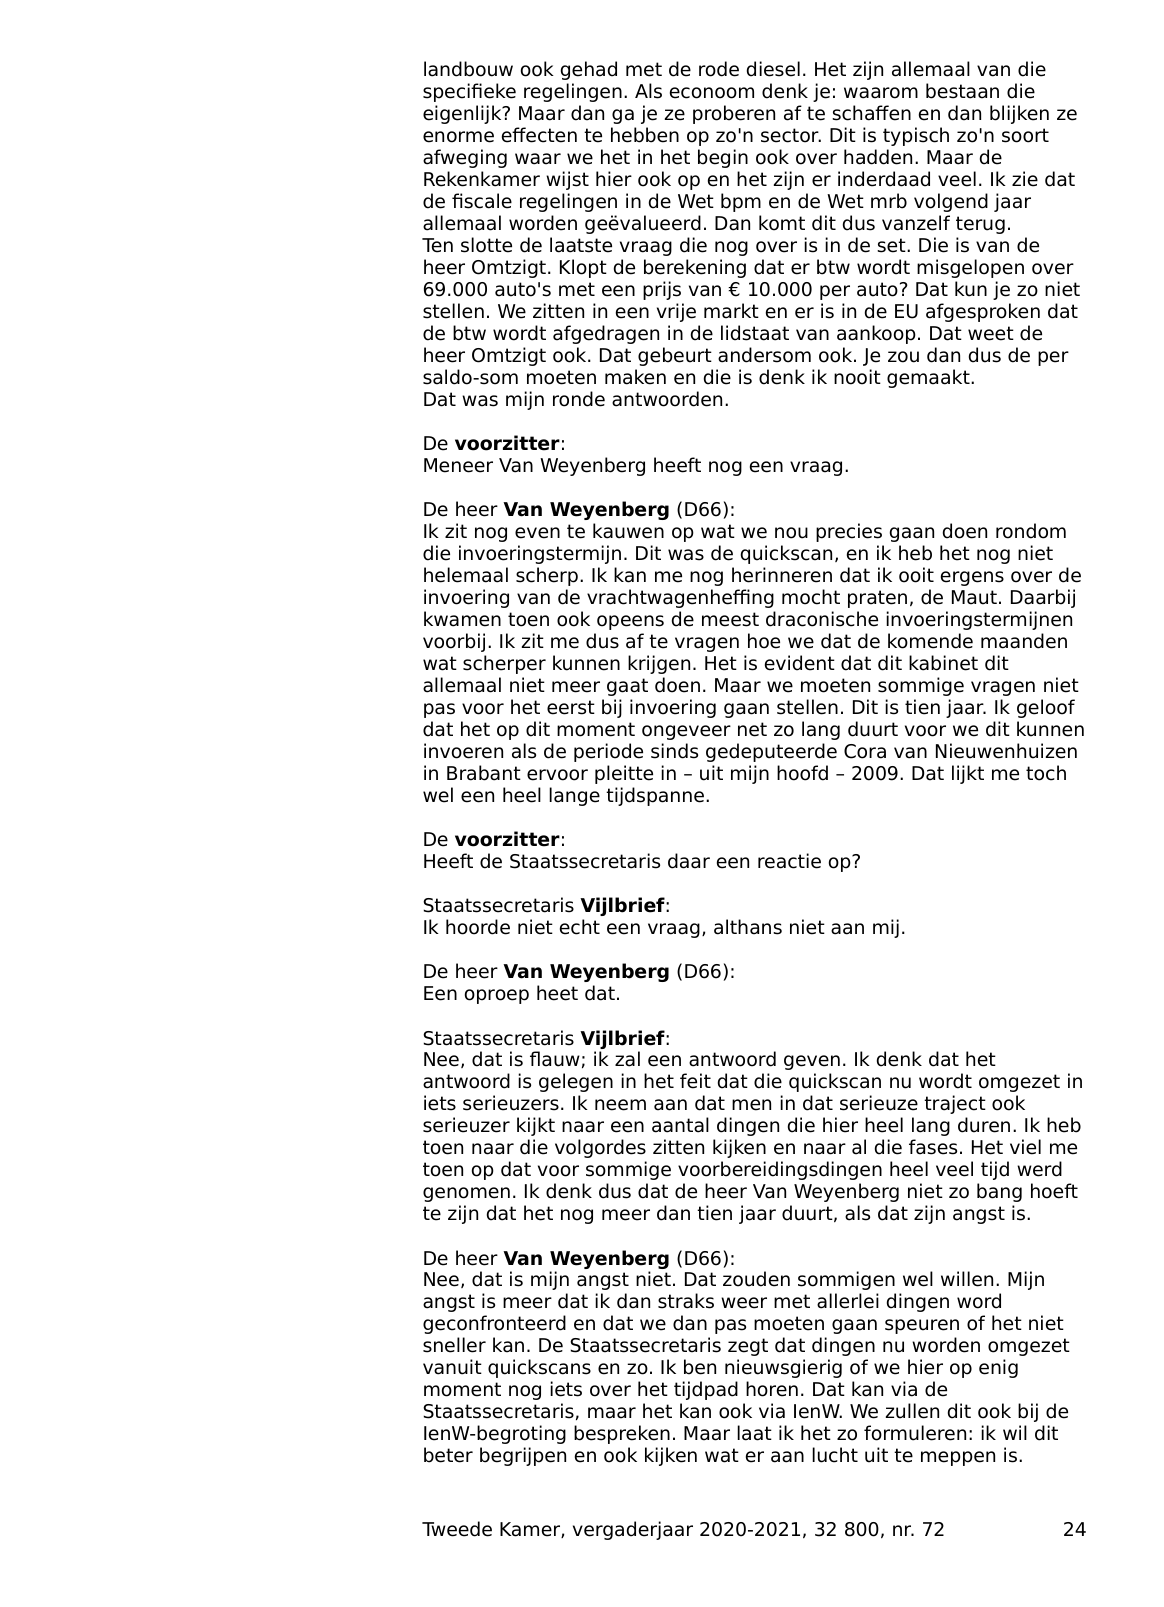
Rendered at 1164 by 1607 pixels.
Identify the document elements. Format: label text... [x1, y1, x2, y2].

text Staatssecretaris Vijlbrief: [422, 895, 1087, 917]
text Nee, dat is flauw; ik zal een antwoord geven. Ik denk dat het antwoord is gelegen in het feit dat die quickscan nu wordt omgezet in iets serieuzers. Ik neem aan dat men in dat serieuze traject ook serieuzer kijkt naar een aantal dingen die hier heel lang duren. Ik heb toen naar die volgordes zitten kijken en naar al die fases. Het viel me toen op dat voor sommige voorbereidingsdingen heel veel tijd werd genomen. Ik denk dus dat de heer Van Weyenberg niet zo bang hoeft te zijn dat het nog meer dan tien jaar duurt, als dat zijn angst is. [422, 1049, 1087, 1225]
text Nee, dat is mijn angst niet. Dat zouden sommigen wel willen. Mijn angst is meer dat ik dan straks weer met allerlei dingen word geconfronteerd en dat we dan pas moeten gaan speuren of het niet sneller kan. De Staatssecretaris zegt dat dingen nu worden omgezet vanuit quickscans en zo. Ik ben nieuwsgierig of we hier op enig moment nog iets over het tijdpad horen. Dat kan via de Staatssecretaris, maar het kan ook via IenW. We zullen dit ook bij de IenW-begroting bespreken. Maar laat ik het zo formuleren: ik wil dit beter begrijpen en ook kijken wat er aan lucht uit te meppen is. [422, 1269, 1087, 1467]
text De voorzitter: [422, 433, 1087, 455]
text Dat was mijn ronde antwoorden. [422, 389, 1087, 411]
text Heeft de Staatssecretaris daar een reactie op? [422, 851, 1087, 873]
text De heer Van Weyenberg (D66): [422, 961, 1087, 983]
text Meneer Van Weyenberg heeft nog een vraag. [422, 455, 1087, 477]
text Ik zit nog even te kauwen op wat we nou precies gaan doen rondom die invoeringstermijn. Dit was de quickscan, en ik heb het nog niet helemaal scherp. Ik kan me nog herinneren dat ik ooit ergens over de invoering van de vrachtwagenheffing mocht praten, de Maut. Daarbij kwamen toen ook opeens de meest draconische invoeringstermijnen voorbij. Ik zit me dus af te vragen hoe we dat de komende maanden wat scherper kunnen krijgen. Het is evident dat dit kabinet dit allemaal niet meer gaat doen. Maar we moeten sommige vragen niet pas voor het eerst bij invoering gaan stellen. Dit is tien jaar. Ik geloof dat het op dit moment ongeveer net zo lang duurt voor we dit kunnen invoeren als de periode sinds gedeputeerde Cora van Nieuwenhuizen in Brabant ervoor pleitte in – uit mijn hoofd – 2009. Dat lijkt me toch wel een heel lange tijdspanne. [422, 521, 1087, 807]
text De voorzitter: [422, 829, 1087, 851]
text De heer Van Weyenberg (D66): [422, 499, 1087, 521]
text De heer Van Weyenberg (D66): [422, 1247, 1087, 1269]
text Staatssecretaris Vijlbrief: [422, 1027, 1087, 1049]
text Ten slotte de laatste vraag die nog over is in de set. Die is van de heer Omtzigt. Klopt de berekening dat er btw wordt misgelopen over 69.000 auto's met een prijs van € 10.000 per auto? Dat kun je zo niet stellen. We zitten in een vrije markt en er is in de EU afgesproken dat de btw wordt afgedragen in de lidstaat van aankoop. Dat weet de heer Omtzigt ook. Dat gebeurt andersom ook. Je zou dan dus de per saldo-som moeten maken en die is denk ik nooit gemaakt. [422, 235, 1087, 389]
text landbouw ook gehad met de rode diesel. Het zijn allemaal van die specifieke regelingen. Als econoom denk je: waarom bestaan die eigenlijk? Maar dan ga je ze proberen af te schaffen en dan blijken ze enorme effecten te hebben op zo'n sector. Dit is typisch zo'n soort afweging waar we het in het begin ook over hadden. Maar de Rekenkamer wijst hier ook op en het zijn er inderdaad veel. Ik zie dat de fiscale regelingen in de Wet bpm en de Wet mrb volgend jaar allemaal worden geëvalueerd. Dan komt dit dus vanzelf terug. [422, 59, 1087, 235]
text Ik hoorde niet echt een vraag, althans niet aan mij. [422, 917, 1087, 939]
text Een oproep heet dat. [422, 983, 1087, 1005]
